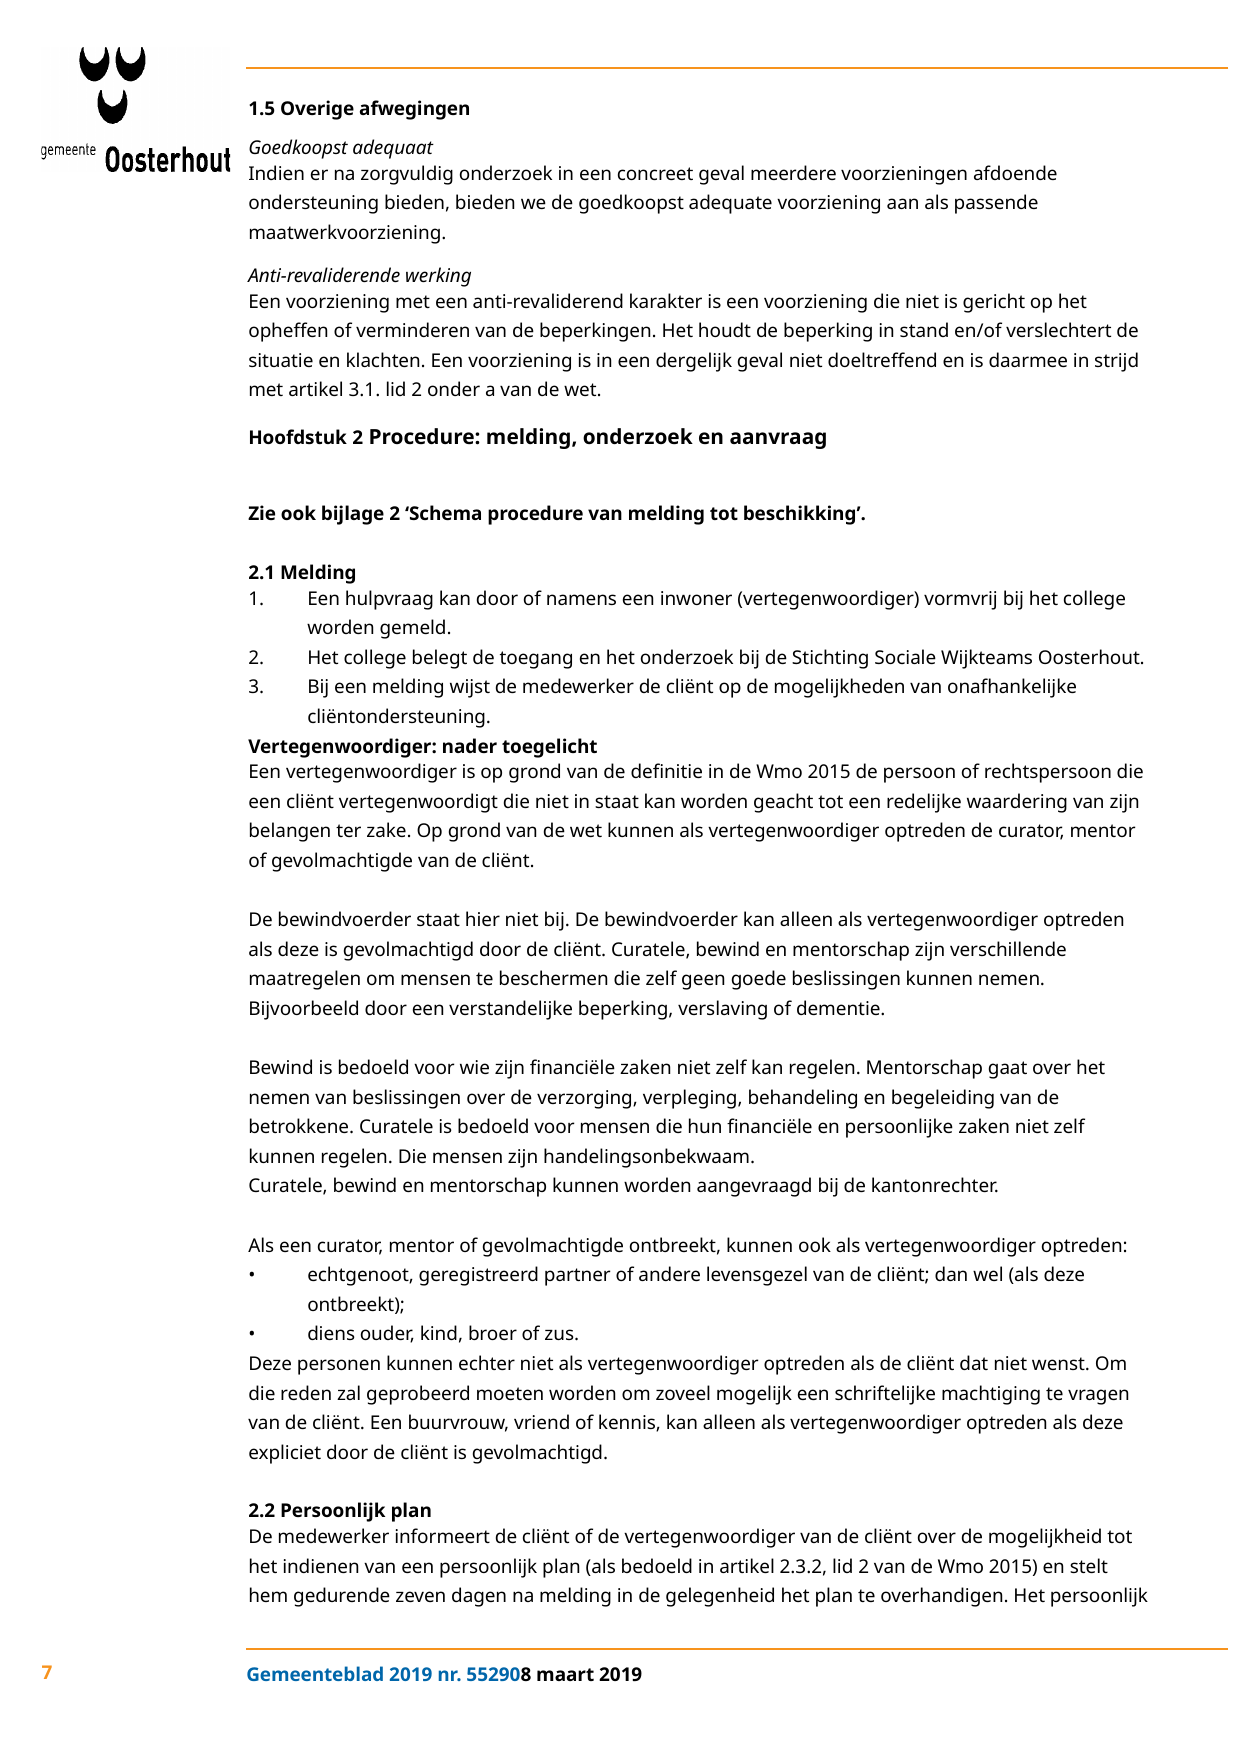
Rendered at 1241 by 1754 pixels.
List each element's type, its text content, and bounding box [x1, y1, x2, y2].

text 1.5 Overige afwegingen [248, 95, 1152, 121]
text De medewerker informeert de cliënt of de vertegenwoordiger van de cliënt over de mogelijkheid tot het indienen van een persoonlijk plan (als bedoeld in artikel 2.3.2, lid 2 van de Wmo 2015) en stelt hem gedurende zeven dagen na melding in de gelegenheid het plan te overhandigen. Het persoonlijk [248, 1523, 1152, 1608]
list Bij een melding wijst de medewerker de cliënt op de mogelijkheden van onafhankelijke cliëntondersteuning. [248, 673, 1152, 729]
table_cell Een vertegenwoordiger is op grond van de definitie in de Wmo 2015 de persoon of rechtspersoon die een cliënt vertegenwoordigt die niet in staat kan worden geacht tot een redelijke waardering van zijn belangen ter zake. Op grond van de wet kunnen als vertegenwoordiger optreden de curator, mentor of gevolmachtigde van de cliënt. De bewindvoerder staat hier niet bij. De bewindvoerder kan alleen als vertegenwoordiger optreden als deze is gevolmachtigd door de cliënt. Curatele, bewind en mentorschap zijn verschillende maatregelen om mensen te beschermen die zelf geen goede beslissingen kunnen nemen. Bijvoorbeeld door een verstandelijke beperking, verslaving of dementie. Bewind is bedoeld voor wie zijn financiële zaken niet zelf kan regelen. Mentorschap gaat over het nemen van beslissingen over de verzorging, verpleging, behandeling en begeleiding van de betrokkene. Curatele is bedoeld voor mensen die hun financiële en persoonlijke zaken niet zelf kunnen regelen. Die mensen zijn handelingsonbekwaam. Curatele, bewind en mentorschap kunnen worden aangevraagd bij de kantonrechter. Als een curator, mentor of gevolmachtigde ontbreekt, kunnen ook als vertegenwoordiger optreden: echtgenoot, geregistreerd partner of andere levensgezel van de cliënt; dan wel (als deze ontbreekt); diens ouder, kind, broer of zus. Deze personen kunnen echter niet als vertegenwoordiger optreden als de cliënt dat niet wenst. Om die reden zal geprobeerd moeten worden om zoveel mogelijk een schriftelijke machtiging te vragen van de cliënt. Een buurvrouw, vriend of kennis, kan alleen als vertegenwoordiger optreden als deze expliciet door de cliënt is gevolmachtigd. [248, 759, 1152, 1465]
text Anti-revaliderende werking [248, 262, 1152, 288]
text Een voorziening met een anti-revaliderend karakter is een voorziening die niet is gericht op het opheffen of verminderen van de beperkingen. Het houdt de beperking in stand en/of verslechtert de situatie en klachten. Een voorziening is in een dergelijk geval niet doeltreffend en is daarmee in strijd met artikel 3.1. lid 2 onder a van de wet. [248, 288, 1152, 402]
text 2.1 Melding [248, 559, 1152, 585]
text 2.2 Persoonlijk plan [248, 1497, 1152, 1523]
text Zie ook bijlage 2 ‘Schema procedure van melding tot beschikking’. [248, 500, 1152, 526]
text Hoofdstuk 2 Procedure: melding, onderzoek en aanvraag [248, 422, 1152, 451]
table_header Vertegenwoordiger: nader toegelicht [248, 733, 1152, 758]
text Goedkoopst adequaat [248, 134, 1152, 160]
text Indien er na zorgvuldig onderzoek in een concreet geval meerdere voorzieningen afdoende ondersteuning bieden, bieden we de goedkoopst adequate voorziening aan als passende maatwerkvoorziening. [248, 160, 1152, 245]
list Het college belegt de toegang en het onderzoek bij de Stichting Sociale Wijkteams Oosterhout. [248, 644, 1152, 670]
list Een hulpvraag kan door of namens een inwoner (vertegenwoordiger) vormvrij bij het college worden gemeld. [248, 585, 1152, 640]
picture [41, 47, 231, 172]
